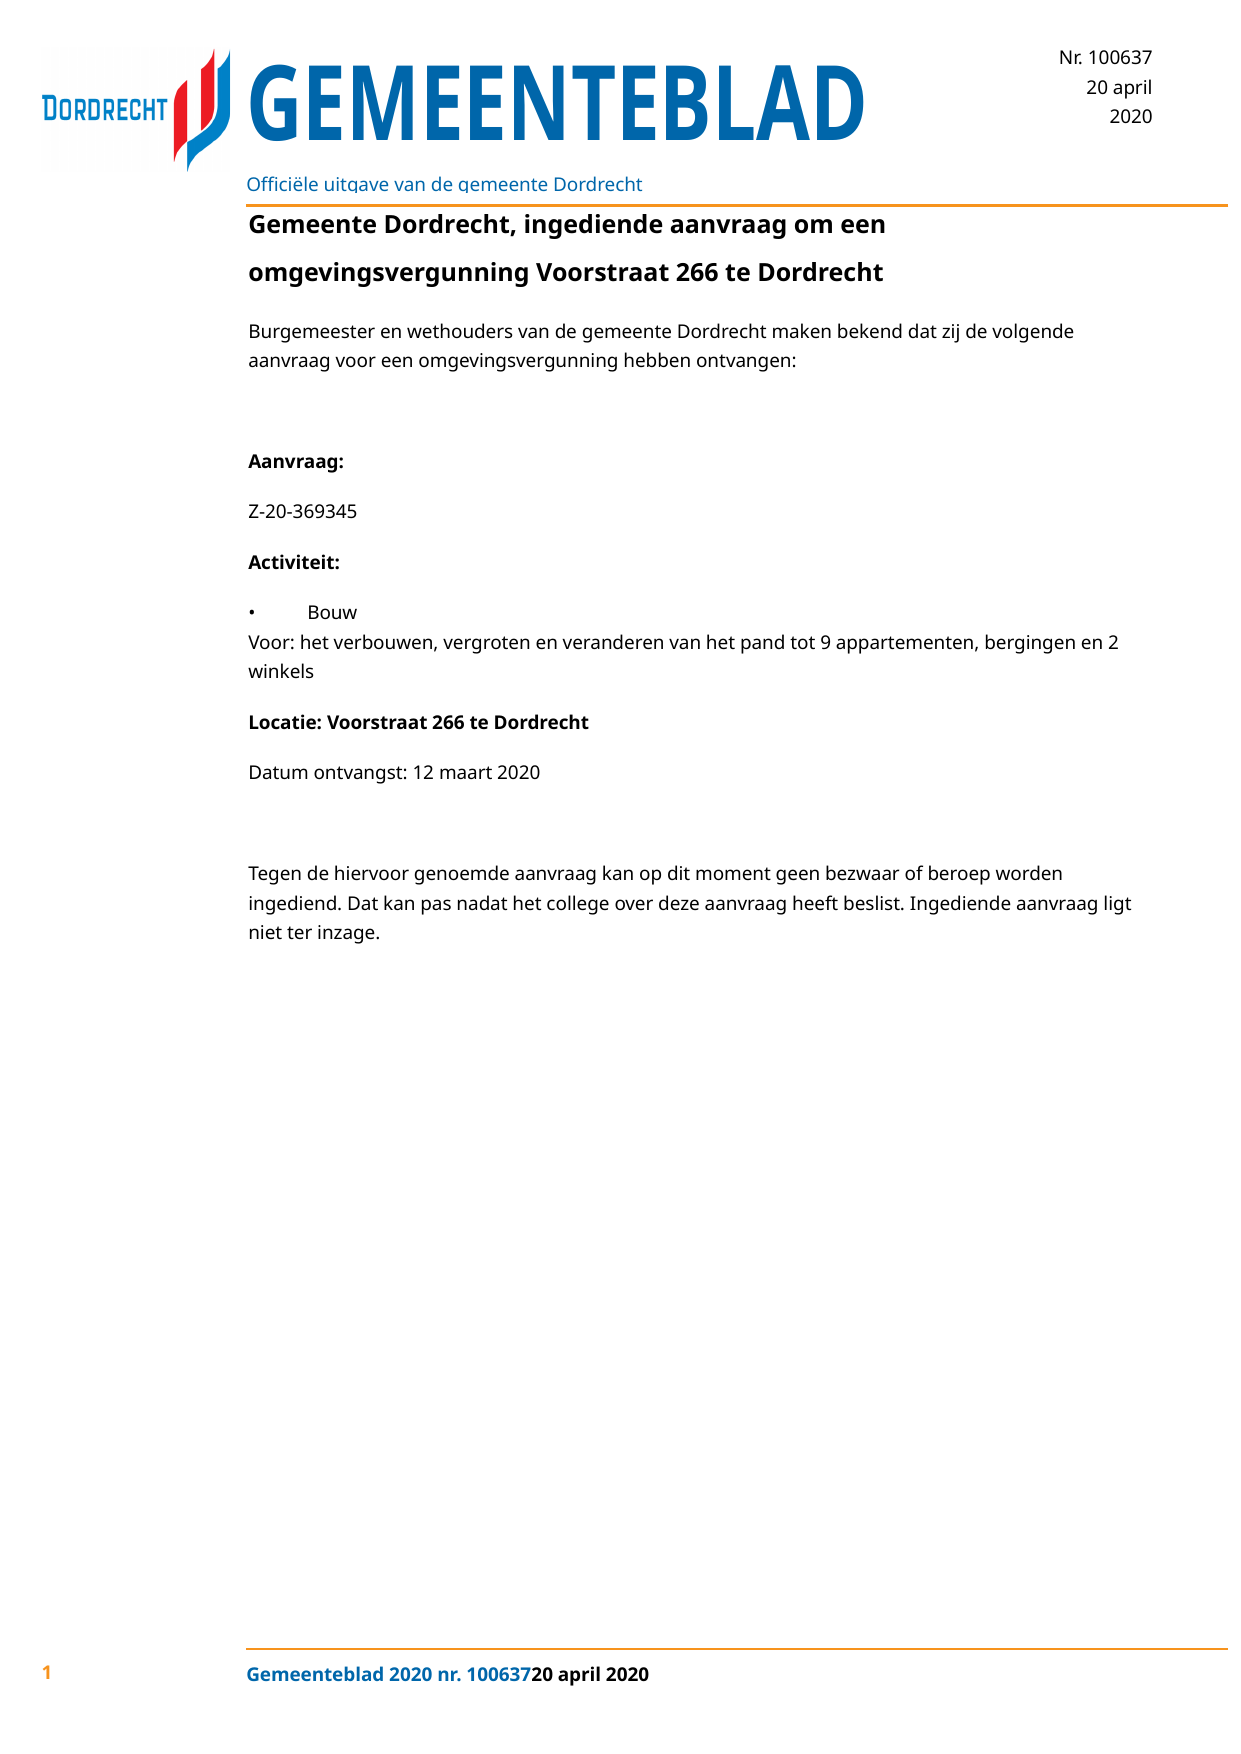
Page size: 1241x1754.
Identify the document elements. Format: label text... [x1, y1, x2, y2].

text Aanvraag: [248, 448, 1152, 474]
list Bouw [248, 599, 1152, 625]
picture [41, 47, 231, 172]
text Voor: het verbouwen, vergroten en veranderen van het pand tot 9 appartementen, bergingen en 2 winkels [248, 629, 1152, 684]
text Z-20-369345 [248, 499, 1152, 524]
text Datum ontvangst: 12 maart 2020 [248, 759, 1152, 785]
text Locatie: Voorstraat 266 te Dordrecht [248, 709, 1152, 735]
text Activiteit: [248, 549, 1152, 575]
text Burgemeester en wethouders van de gemeente Dordrecht maken bekend dat zij de volgende aanvraag voor een omgevingsvergunning hebben ontvangen: [248, 318, 1152, 373]
text Tegen de hiervoor genoemde aanvraag kan op dit moment geen bezwaar of beroep worden ingediend. Dat kan pas nadat het college over deze aanvraag heeft beslist. Ingediende aanvraag ligt niet ter inzage. [248, 860, 1152, 945]
text Gemeente Dordrecht, ingediende aanvraag om een omgevingsvergunning Voorstraat 266 te Dordrecht [248, 207, 1152, 288]
